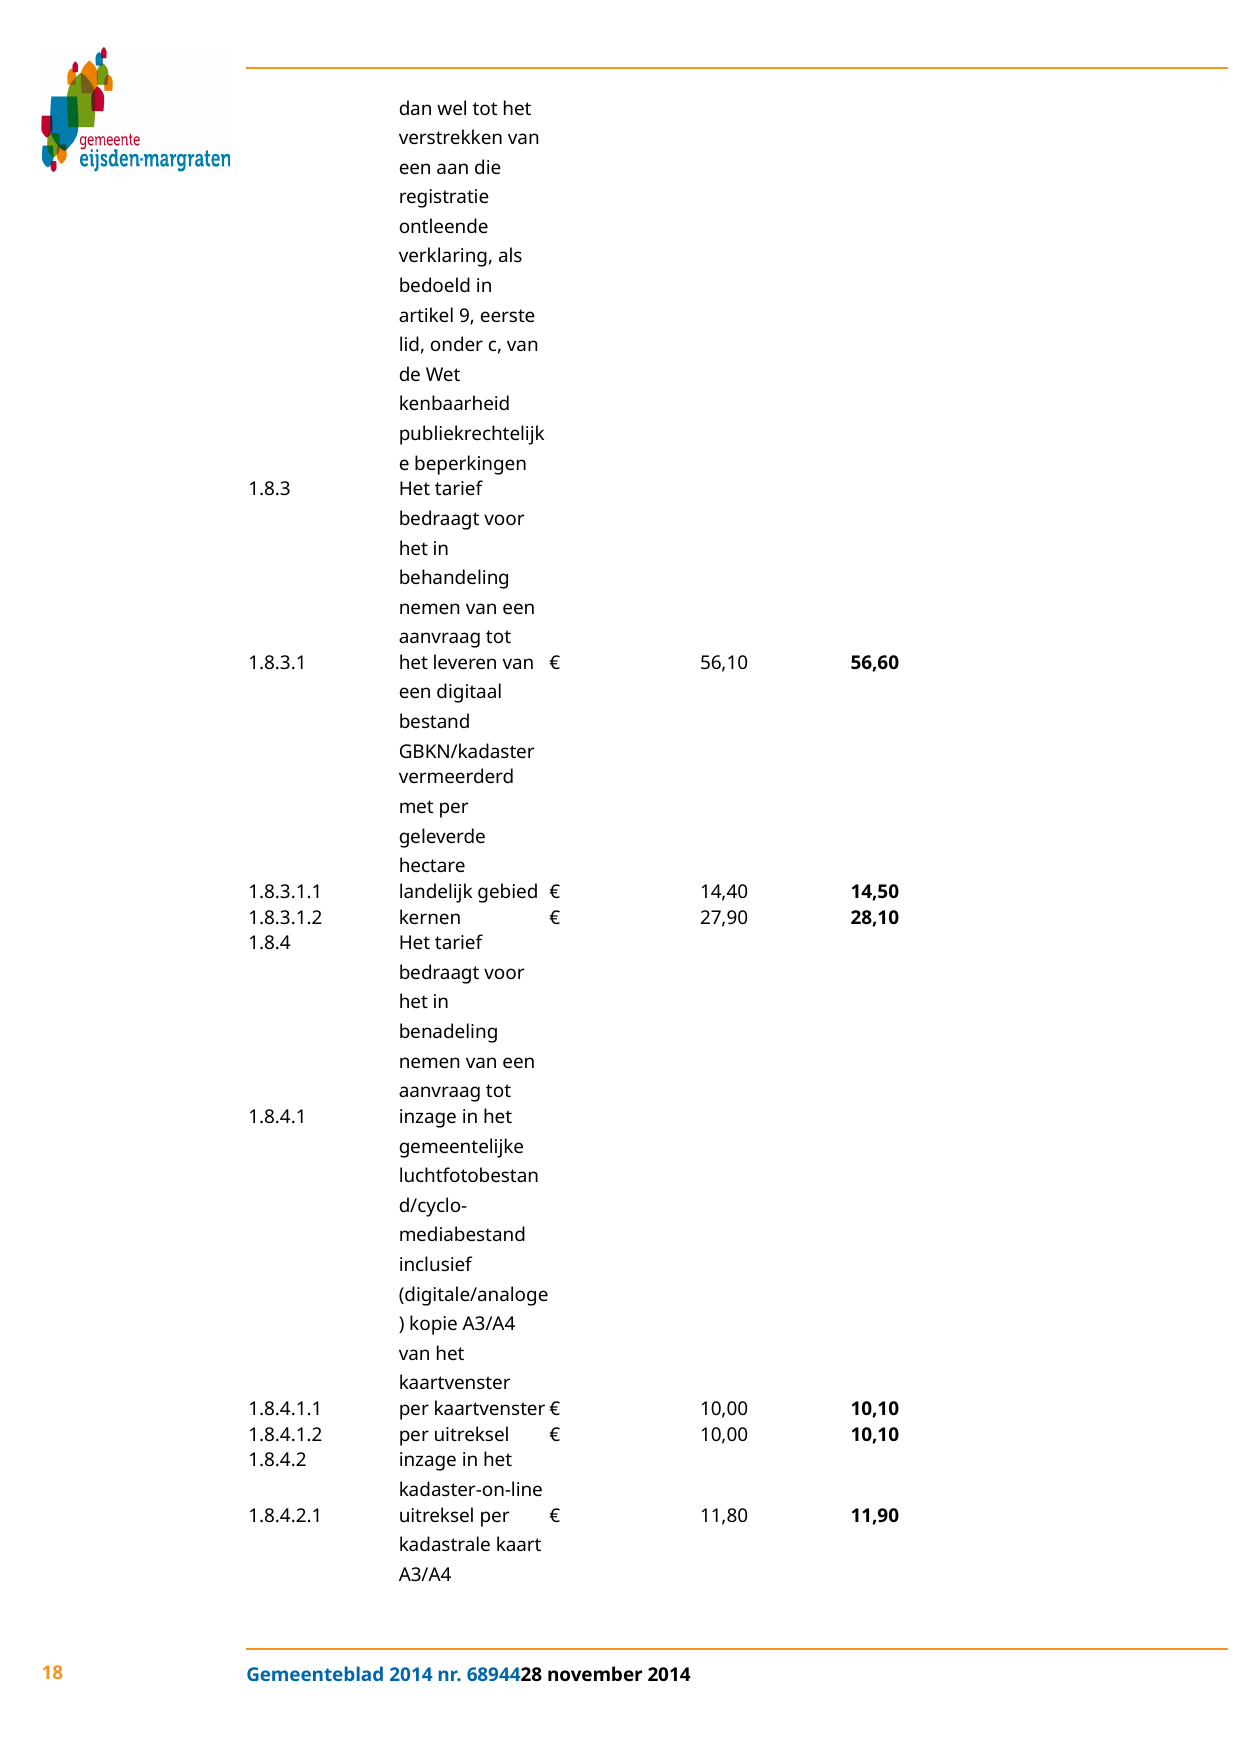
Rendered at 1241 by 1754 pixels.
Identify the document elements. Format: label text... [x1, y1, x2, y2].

table_cell het leveren van een digitaal bestand GBKN/kadaster [399, 649, 549, 764]
table_cell € [549, 904, 700, 929]
table_cell landelijk gebied [399, 878, 549, 904]
table_cell inzage in het kadaster-on-line [399, 1447, 549, 1502]
table_cell [1001, 1447, 1152, 1502]
table_cell 14,50 [850, 878, 1001, 904]
table_cell [549, 95, 700, 476]
table_cell 10,10 [850, 1421, 1001, 1447]
table_cell 1.8.4.1.1 [248, 1395, 398, 1421]
table_cell 1.8.4.2 [248, 1447, 398, 1502]
table_cell [549, 476, 700, 649]
table_cell [850, 1447, 1001, 1502]
table_cell [850, 930, 1001, 1103]
table_cell inzage in het gemeentelijke luchtfotobestand/cyclo-mediabestand inclusief (digitale/analoge) kopie A3/A4 van het kaartvenster [399, 1103, 549, 1395]
table_cell € [549, 1502, 700, 1587]
table_cell [850, 95, 1001, 476]
table_cell [549, 1447, 700, 1502]
table_cell € [549, 1421, 700, 1447]
table_cell [700, 1447, 850, 1502]
table_cell [248, 764, 398, 878]
table_cell 11,80 [700, 1502, 850, 1587]
table_cell [700, 930, 850, 1103]
table_cell [1001, 1502, 1152, 1587]
table_cell [700, 1103, 850, 1395]
table_cell [700, 476, 850, 649]
table_cell [1001, 904, 1152, 929]
table_cell [850, 764, 1001, 878]
table_cell [1001, 878, 1152, 904]
table_cell 10,00 [700, 1421, 850, 1447]
table_cell [700, 764, 850, 878]
table_cell 1.8.4.2.1 [248, 1502, 398, 1587]
table_cell [1001, 1103, 1152, 1395]
table_cell [850, 1103, 1001, 1395]
table_cell 10,10 [850, 1395, 1001, 1421]
table_cell [850, 476, 1001, 649]
table_cell € [549, 649, 700, 764]
table_cell € [549, 1395, 700, 1421]
table_cell [700, 95, 850, 476]
table_cell 56,60 [850, 649, 1001, 764]
table_cell [549, 764, 700, 878]
table_cell [1001, 476, 1152, 649]
table_cell Het tarief bedraagt voor het in behandeling nemen van een aanvraag tot [399, 476, 549, 649]
table_cell per kaartvenster [399, 1395, 549, 1421]
table_cell dan wel tot het verstrekken van een aan die registratie ontleende verklaring, als bedoeld in artikel 9, eerste lid, onder c, van de Wet kenbaarheid publiekrechtelijke beperkingen [399, 95, 549, 476]
table_cell kernen [399, 904, 549, 929]
table_cell 1.8.3.1 [248, 649, 398, 764]
table_cell 1.8.4 [248, 930, 398, 1103]
table_cell 11,90 [850, 1502, 1001, 1587]
table_cell vermeerderd met per geleverde hectare [399, 764, 549, 878]
table_cell [1001, 95, 1152, 476]
table_cell 1.8.4.1.2 [248, 1421, 398, 1447]
table_cell 1.8.3.1.2 [248, 904, 398, 929]
table_cell [1001, 1395, 1152, 1421]
table_cell 1.8.3.1.1 [248, 878, 398, 904]
table_cell € [549, 878, 700, 904]
table_cell per uitreksel [399, 1421, 549, 1447]
table_cell [1001, 1421, 1152, 1447]
table_cell [248, 95, 398, 476]
table_cell 1.8.4.1 [248, 1103, 398, 1395]
table_cell [1001, 649, 1152, 764]
table_cell [1001, 764, 1152, 878]
picture [41, 47, 231, 172]
table_cell 1.8.3 [248, 476, 398, 649]
table_cell [549, 930, 700, 1103]
table_cell 28,10 [850, 904, 1001, 929]
table_cell Het tarief bedraagt voor het in benadeling nemen van een aanvraag tot [399, 930, 549, 1103]
table_cell 14,40 [700, 878, 850, 904]
table_cell [1001, 930, 1152, 1103]
table_cell [549, 1103, 700, 1395]
table_cell 56,10 [700, 649, 850, 764]
table_cell 27,90 [700, 904, 850, 929]
table_cell 10,00 [700, 1395, 850, 1421]
table_cell uitreksel per kadastrale kaart A3/A4 [399, 1502, 549, 1587]
